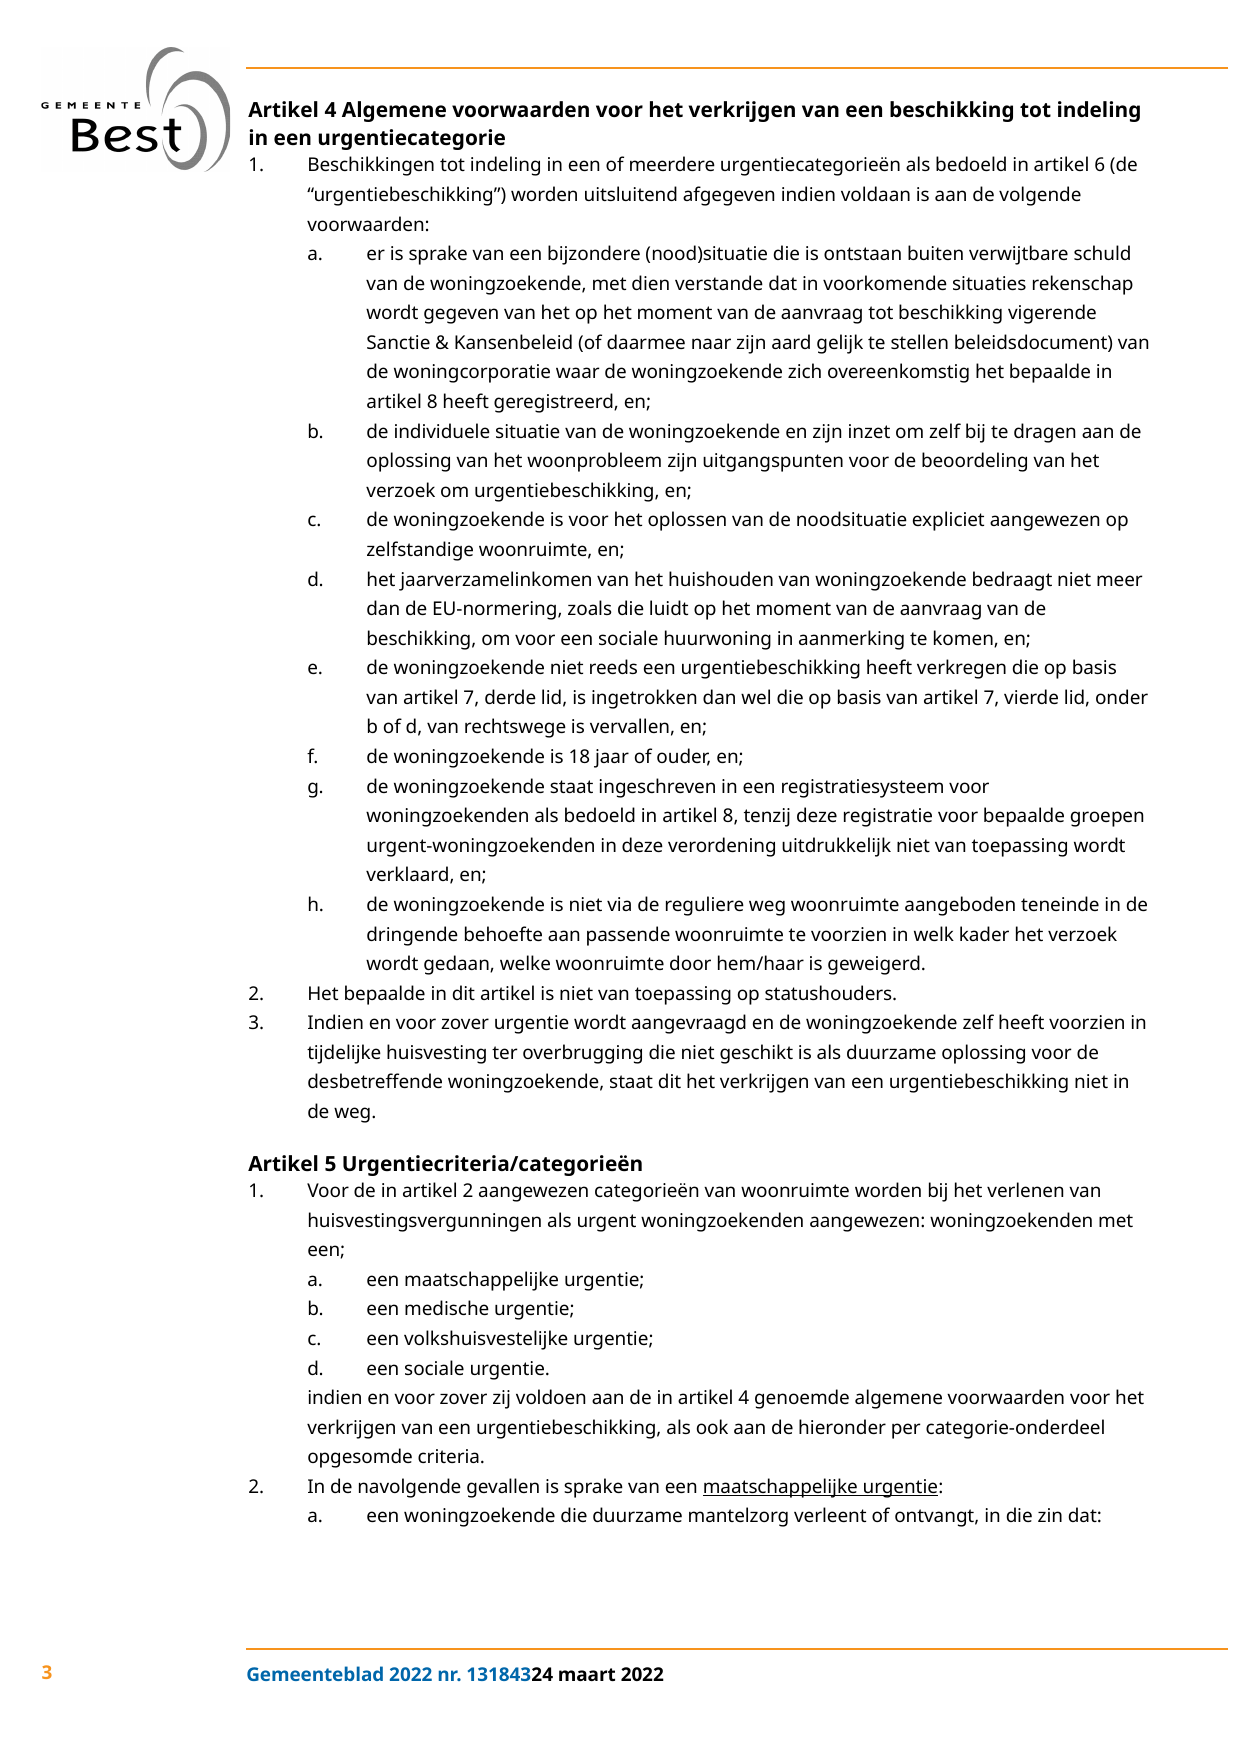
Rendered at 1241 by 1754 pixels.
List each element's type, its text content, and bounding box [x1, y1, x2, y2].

list In de navolgende gevallen is sprake van een maatschappelijke urgentie: [248, 1473, 1152, 1499]
list de individuele situatie van de woningzoekende en zijn inzet om zelf bij te dragen aan de oplossing van het woonprobleem zijn uitgangspunten voor de beoordeling van het verzoek om urgentiebeschikking, en; [307, 418, 1152, 503]
list een volkshuisvestelijke urgentie; [307, 1325, 1152, 1351]
list Het bepaalde in dit artikel is niet van toepassing op statushouders. [248, 980, 1152, 1006]
list de woningzoekende niet reeds een urgentiebeschikking heeft verkregen die op basis van artikel 7, derde lid, is ingetrokken dan wel die op basis van artikel 7, vierde lid, onder b of d, van rechtswege is vervallen, en; [307, 654, 1152, 739]
list Voor de in artikel 2 aangewezen categorieën van woonruimte worden bij het verlenen van huisvestingsvergunningen als urgent woningzoekenden aangewezen: woningzoekenden met een; [248, 1177, 1152, 1262]
list een medische urgentie; [307, 1296, 1152, 1321]
list indien en voor zover zij voldoen aan de in artikel 4 genoemde algemene voorwaarden voor het verkrijgen van een urgentiebeschikking, als ook aan de hieronder per categorie-onderdeel opgesomde criteria. [248, 1384, 1152, 1469]
list de woningzoekende is niet via de reguliere weg woonruimte aangeboden teneinde in de dringende behoefte aan passende woonruimte te voorzien in welk kader het verzoek wordt gedaan, welke woonruimte door hem/haar is geweigerd. [307, 891, 1152, 976]
list het jaarverzamelinkomen van het huishouden van woningzoekende bedraagt niet meer dan de EU-normering, zoals die luidt op het moment van de aanvraag van de beschikking, om voor een sociale huurwoning in aanmerking te komen, en; [307, 566, 1152, 651]
list er is sprake van een bijzondere (nood)situatie die is ontstaan buiten verwijtbare schuld van de woningzoekende, met dien verstande dat in voorkomende situaties rekenschap wordt gegeven van het op het moment van de aanvraag tot beschikking vigerende Sanctie & Kansenbeleid (of daarmee naar zijn aard gelijk te stellen beleidsdocument) van de woningcorporatie waar de woningzoekende zich overeenkomstig het bepaalde in artikel 8 heeft geregistreerd, en; [307, 240, 1152, 414]
list de woningzoekende is 18 jaar of ouder, en; [307, 743, 1152, 769]
text Artikel 4 Algemene voorwaarden voor het verkrijgen van een beschikking tot indeling in een urgentiecategorie [248, 95, 1152, 152]
list de woningzoekende is voor het oplossen van de noodsituatie expliciet aangewezen op zelfstandige woonruimte, en; [307, 507, 1152, 562]
list een woningzoekende die duurzame mantelzorg verleent of ontvangt, in die zin dat: [307, 1503, 1152, 1528]
list de woningzoekende staat ingeschreven in een registratiesysteem voor woningzoekenden als bedoeld in artikel 8, tenzij deze registratie voor bepaalde groepen urgent-woningzoekenden in deze verordening uitdrukkelijk niet van toepassing wordt verklaard, en; [307, 773, 1152, 887]
list een maatschappelijke urgentie; [307, 1266, 1152, 1292]
list Indien en voor zover urgentie wordt aangevraagd en de woningzoekende zelf heeft voorzien in tijdelijke huisvesting ter overbrugging die niet geschikt is als duurzame oplossing voor de desbetreffende woningzoekende, staat dit het verkrijgen van een urgentiebeschikking niet in de weg. [248, 1009, 1152, 1124]
list een sociale urgentie. [307, 1355, 1152, 1380]
picture [41, 47, 231, 172]
text Artikel 5 Urgentiecriteria/categorieën [248, 1149, 1152, 1177]
list Beschikkingen tot indeling in een of meerdere urgentiecategorieën als bedoeld in artikel 6 (de “urgentiebeschikking”) worden uitsluitend afgegeven indien voldaan is aan de volgende voorwaarden: [248, 152, 1152, 237]
